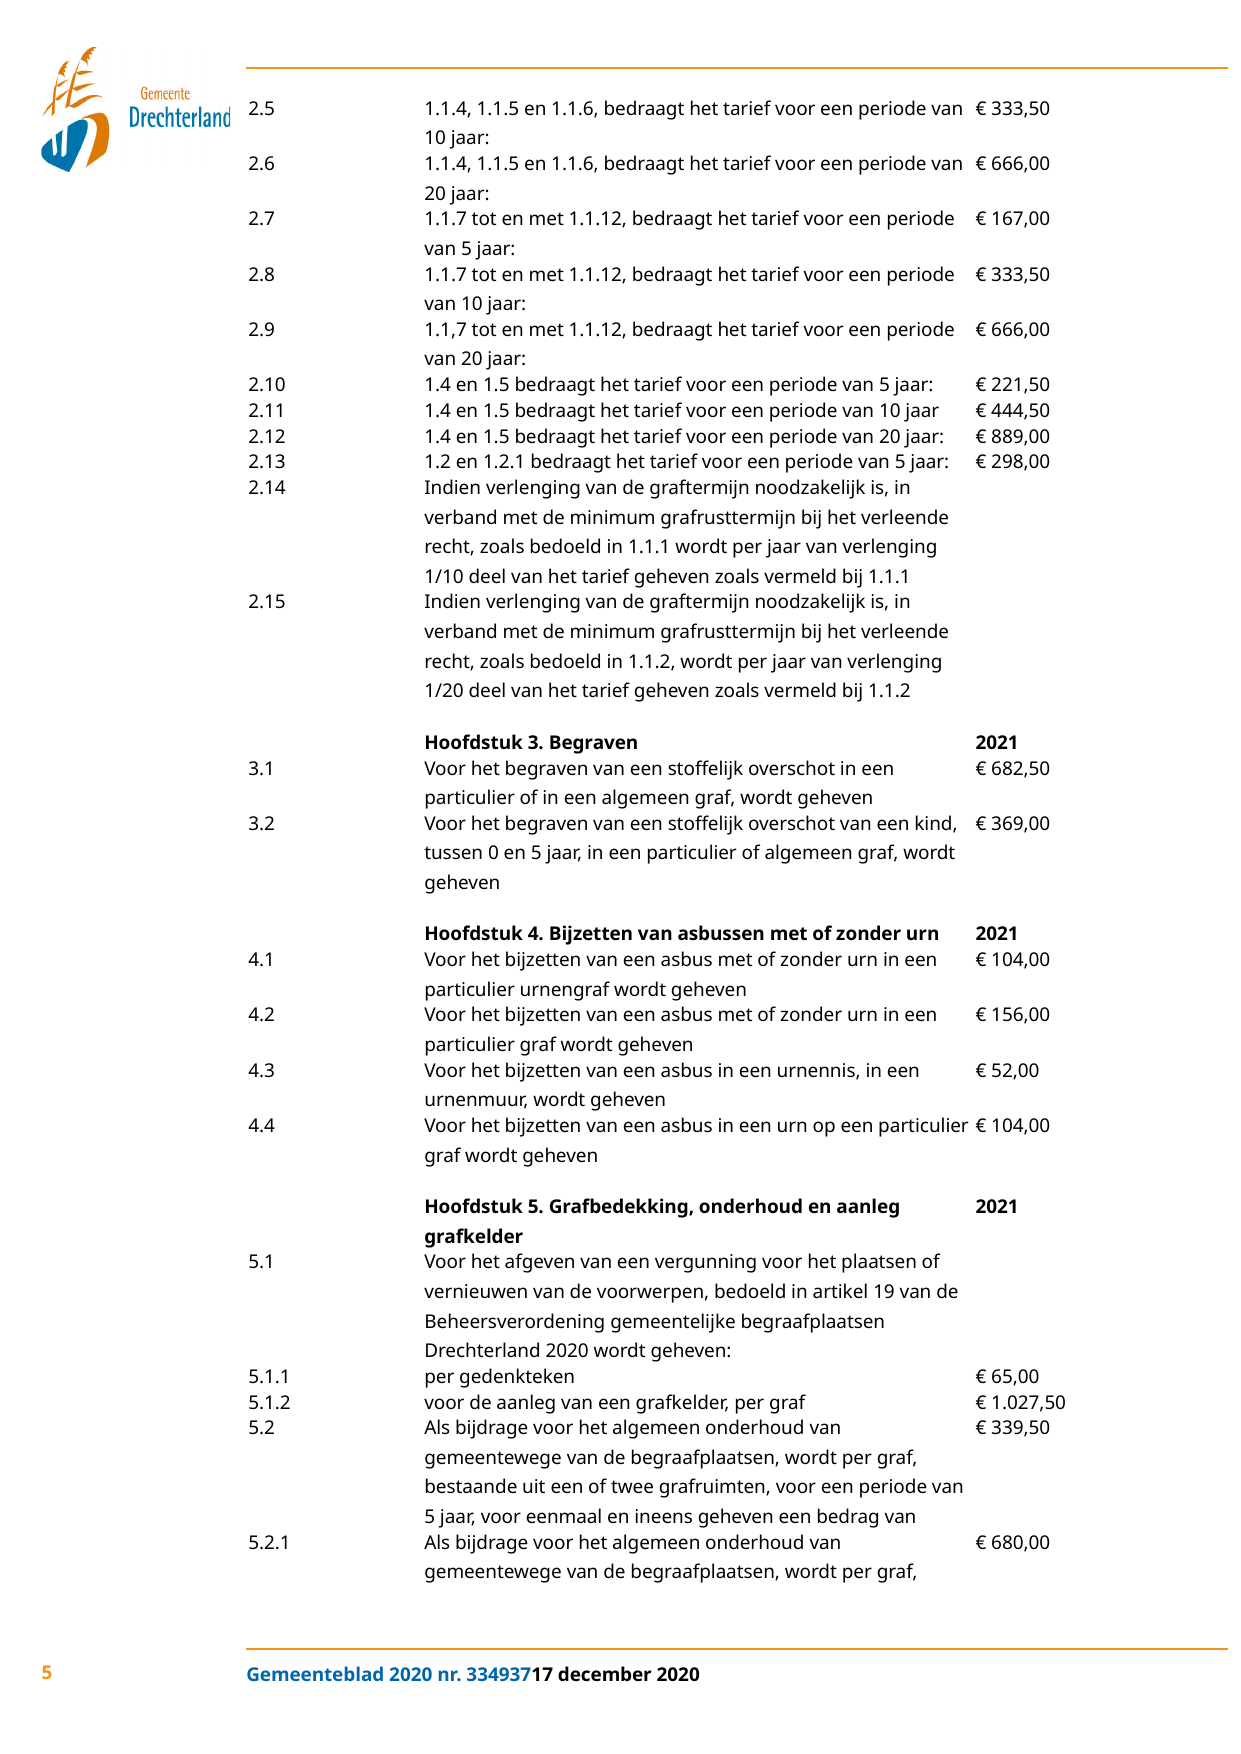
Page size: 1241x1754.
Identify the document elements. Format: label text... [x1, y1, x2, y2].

table_cell € 889,00 [975, 423, 1152, 448]
table_cell € 444,50 [975, 397, 1152, 423]
table_cell voor de aanleg van een grafkelder, per graf [424, 1389, 975, 1414]
table_cell Voor het begraven van een stoffelijk overschot in een particulier of in een algemeen graf, wordt geheven [424, 755, 975, 810]
table_cell [248, 729, 424, 755]
table_cell € 333,50 [975, 261, 1152, 316]
table_cell € 369,00 [975, 810, 1152, 895]
table_cell Hoofdstuk 4. Bijzetten van asbussen met of zonder urn [424, 921, 975, 946]
table_cell 1.4 en 1.5 bedraagt het tarief voor een periode van 20 jaar: [424, 423, 975, 448]
table_cell € 682,50 [975, 755, 1152, 810]
table_cell Als bijdrage voor het algemeen onderhoud van gemeentewege van de begraafplaatsen, wordt per graf, bestaande uit een of twee grafruimten, voor een periode van 5 jaar, voor eenmaal en ineens geheven een bedrag van [424, 1415, 975, 1529]
table_cell 2.8 [248, 261, 424, 316]
table_cell € 298,00 [975, 449, 1152, 474]
table_cell 1.1.4, 1.1.5 en 1.1.6, bedraagt het tarief voor een periode van 10 jaar: [424, 95, 975, 150]
table_cell € 680,00 [975, 1529, 1152, 1584]
table_cell [248, 703, 424, 729]
table_cell [424, 1168, 975, 1193]
table_cell 5.2 [248, 1415, 424, 1529]
table_cell [975, 895, 1152, 921]
table_cell [975, 703, 1152, 729]
table_cell Hoofdstuk 3. Begraven [424, 729, 975, 755]
table_cell 2.6 [248, 150, 424, 205]
table_cell Indien verlenging van de graftermijn noodzakelijk is, in verband met de minimum grafrusttermijn bij het verleende recht, zoals bedoeld in 1.1.1 wordt per jaar van verlenging 1/10 deel van het tarief geheven zoals vermeld bij 1.1.1 [424, 474, 975, 589]
table_cell [248, 1193, 424, 1249]
table_cell [975, 1249, 1152, 1363]
table_cell € 65,00 [975, 1363, 1152, 1389]
table_cell € 167,00 [975, 205, 1152, 261]
table_cell Hoofdstuk 5. Grafbedekking, onderhoud en aanleg grafkelder [424, 1193, 975, 1249]
table_cell € 666,00 [975, 150, 1152, 205]
table_cell [424, 703, 975, 729]
table_cell Voor het begraven van een stoffelijk overschot van een kind, tussen 0 en 5 jaar, in een particulier of algemeen graf, wordt geheven [424, 810, 975, 895]
table_cell 1.2 en 1.2.1 bedraagt het tarief voor een periode van 5 jaar: [424, 449, 975, 474]
table_cell 5.2.1 [248, 1529, 424, 1584]
table_cell 1.4 en 1.5 bedraagt het tarief voor een periode van 5 jaar: [424, 371, 975, 397]
table_cell € 333,50 [975, 95, 1152, 150]
table_cell € 666,00 [975, 316, 1152, 371]
table_cell 1.1.7 tot en met 1.1.12, bedraagt het tarief voor een periode van 10 jaar: [424, 261, 975, 316]
table_cell Voor het afgeven van een vergunning voor het plaatsen of vernieuwen van de voorwerpen, bedoeld in artikel 19 van de Beheersverordening gemeentelijke begraafplaatsen Drechterland 2020 wordt geheven: [424, 1249, 975, 1363]
table_cell Indien verlenging van de graftermijn noodzakelijk is, in verband met de minimum grafrusttermijn bij het verleende recht, zoals bedoeld in 1.1.2, wordt per jaar van verlenging 1/20 deel van het tarief geheven zoals vermeld bij 1.1.2 [424, 589, 975, 703]
picture [41, 158, 64, 172]
table_cell 1.1,7 tot en met 1.1.12, bedraagt het tarief voor een periode van 20 jaar: [424, 316, 975, 371]
table_cell [975, 1168, 1152, 1193]
table_cell 4.3 [248, 1057, 424, 1112]
table_cell 4.2 [248, 1002, 424, 1057]
table_cell Als bijdrage voor het algemeen onderhoud van gemeentewege van de begraafplaatsen, wordt per graf, [424, 1529, 975, 1584]
table_cell [975, 474, 1152, 589]
table_cell € 104,00 [975, 946, 1152, 1002]
table_cell Voor het bijzetten van een asbus in een urn op een particulier graf wordt geheven [424, 1112, 975, 1168]
table_cell € 52,00 [975, 1057, 1152, 1112]
picture [226, 115, 231, 124]
table_cell € 339,50 [975, 1415, 1152, 1529]
table_cell 2.13 [248, 449, 424, 474]
table_cell Voor het bijzetten van een asbus met of zonder urn in een particulier urnengraf wordt geheven [424, 946, 975, 1002]
picture [41, 47, 231, 172]
table_cell 1.1.4, 1.1.5 en 1.1.6, bedraagt het tarief voor een periode van 20 jaar: [424, 150, 975, 205]
table_cell 2.15 [248, 589, 424, 703]
table_cell 5.1.2 [248, 1389, 424, 1414]
table_cell [248, 1168, 424, 1193]
table_cell per gedenkteken [424, 1363, 975, 1389]
table_cell 4.4 [248, 1112, 424, 1168]
table_cell 3.1 [248, 755, 424, 810]
table_cell 2.5 [248, 95, 424, 150]
table_cell 2.10 [248, 371, 424, 397]
table_cell € 1.027,50 [975, 1389, 1152, 1414]
table_cell [975, 589, 1152, 703]
table_cell 1.4 en 1.5 bedraagt het tarief voor een periode van 10 jaar [424, 397, 975, 423]
table_cell 2.11 [248, 397, 424, 423]
table_cell 2.9 [248, 316, 424, 371]
table_cell € 104,00 [975, 1112, 1152, 1168]
table_cell 2.7 [248, 205, 424, 261]
table_cell 2.12 [248, 423, 424, 448]
table_cell 1.1.7 tot en met 1.1.12, bedraagt het tarief voor een periode van 5 jaar: [424, 205, 975, 261]
table_cell 5.1 [248, 1249, 424, 1363]
table_cell 2021 [975, 729, 1152, 755]
table_cell 2.14 [248, 474, 424, 589]
table_cell € 156,00 [975, 1002, 1152, 1057]
table_cell 4.1 [248, 946, 424, 1002]
table_cell 3.2 [248, 810, 424, 895]
table_cell 5.1.1 [248, 1363, 424, 1389]
table_cell Voor het bijzetten van een asbus in een urnennis, in een urnenmuur, wordt geheven [424, 1057, 975, 1112]
table_cell € 221,50 [975, 371, 1152, 397]
table_cell [248, 895, 424, 921]
table_cell [248, 921, 424, 946]
table_cell 2021 [975, 921, 1152, 946]
table_cell 2021 [975, 1193, 1152, 1249]
table_cell Voor het bijzetten van een asbus met of zonder urn in een particulier graf wordt geheven [424, 1002, 975, 1057]
table_cell [424, 895, 975, 921]
